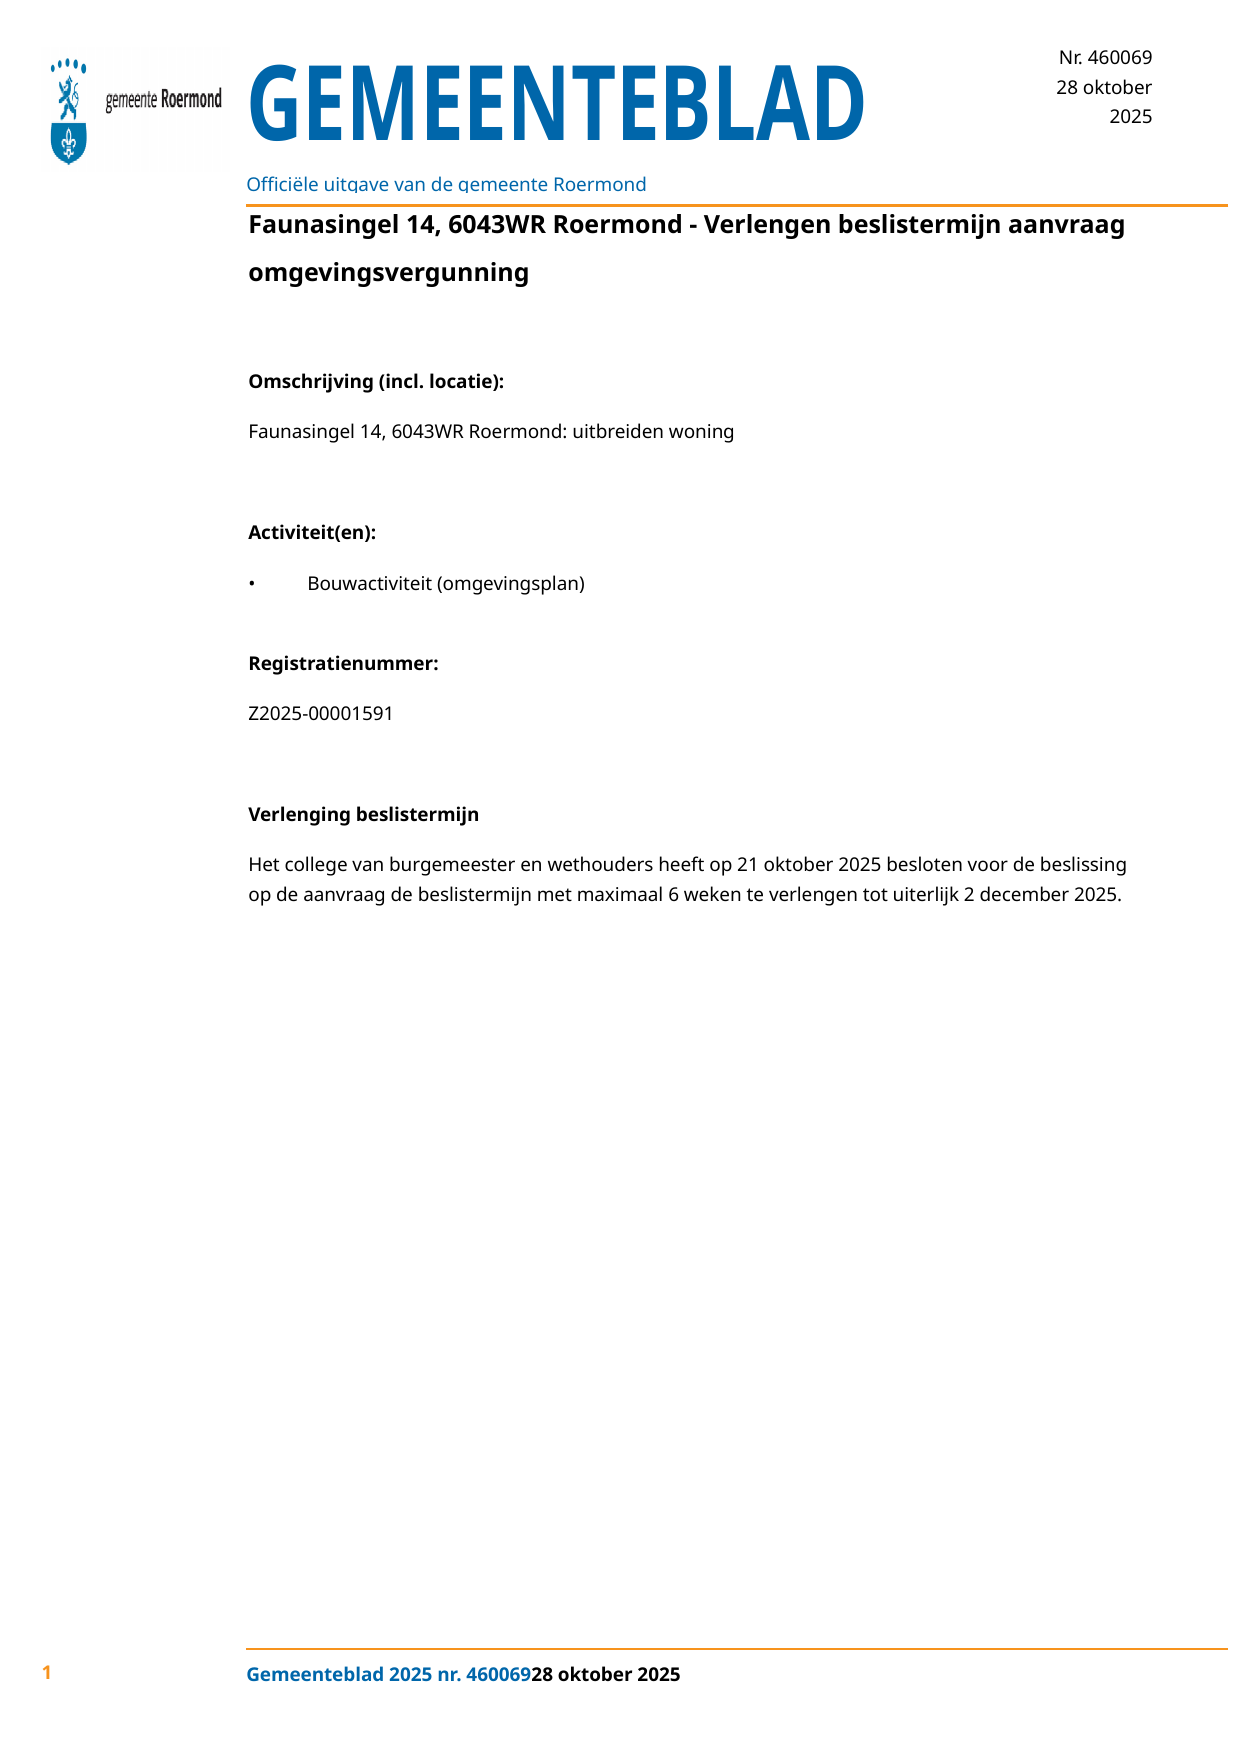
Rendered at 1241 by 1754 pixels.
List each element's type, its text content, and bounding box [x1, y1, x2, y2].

text Omschrijving (incl. locatie): [248, 368, 1152, 394]
text Verlenging beslistermijn [248, 801, 1152, 827]
text Faunasingel 14, 6043WR Roermond - Verlengen beslistermijn aanvraag omgevingsvergunning [248, 207, 1152, 288]
text Z2025-00001591 [248, 700, 1152, 726]
text Het college van burgemeester en wethouders heeft op 21 oktober 2025 besloten voor de beslissing op de aanvraag de beslistermijn met maximaal 6 weken te verlengen tot uiterlijk 2 december 2025. [248, 852, 1152, 907]
list Bouwactiviteit (omgevingsplan) [248, 570, 1152, 596]
text Faunasingel 14, 6043WR Roermond: uitbreiden woning [248, 419, 1152, 444]
picture [41, 47, 231, 172]
text Registratienummer: [248, 650, 1152, 676]
text Activiteit(en): [248, 519, 1152, 545]
